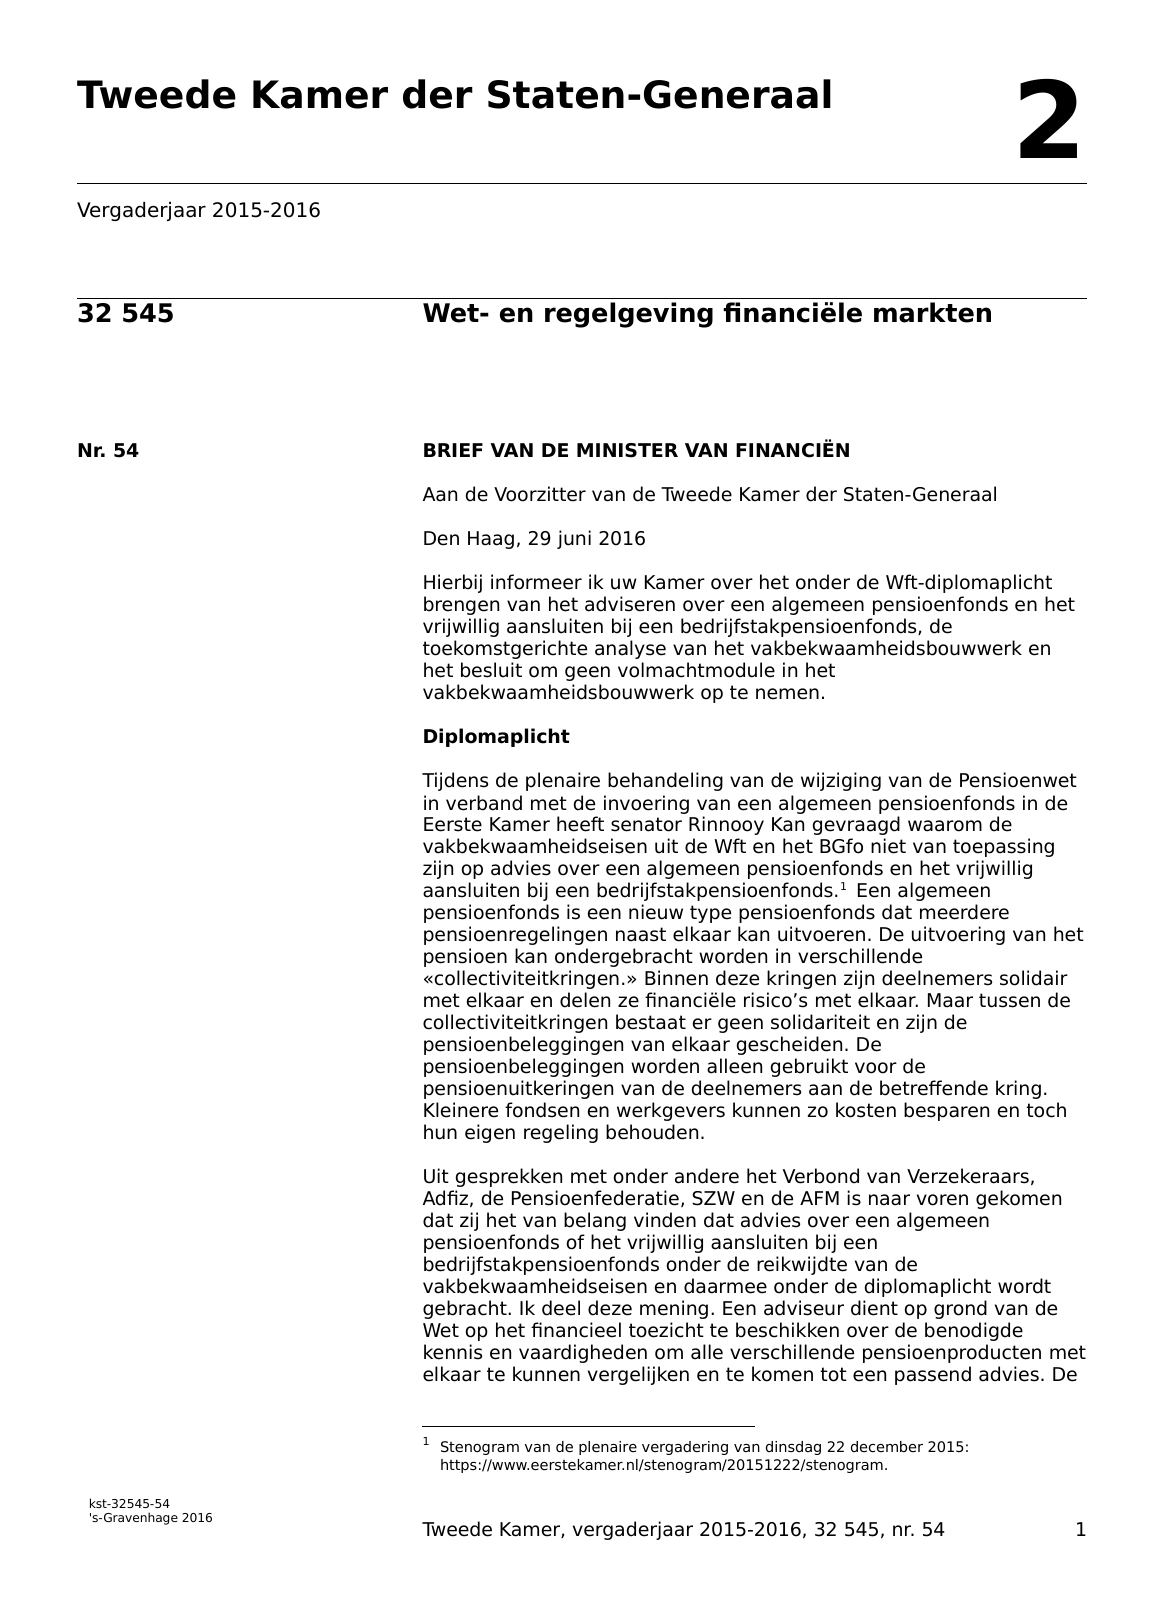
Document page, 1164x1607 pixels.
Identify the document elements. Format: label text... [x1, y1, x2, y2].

table_header Tweede Kamer der Staten-Generaal [77, 59, 886, 183]
subtitle Diplomaplicht [422, 726, 1087, 748]
text Den Haag, 29 juni 2016 [422, 528, 1087, 550]
table_header 2 [886, 59, 1087, 183]
subtitle Nr. 54 BRIEF VAN DE MINISTER VAN FINANCIËN [77, 440, 1087, 462]
text Stenogram van de plenaire vergadering van dinsdag 22 december 2015: https://www.eerstekamer.nl/stenogram/20151222/stenogram. [422, 1435, 1087, 1474]
subtitle 32 545 Wet- en regelgeving financiële markten [77, 299, 1087, 329]
text Hierbij informeer ik uw Kamer over het onder de Wft-diplomaplicht brengen van het adviseren over een algemeen pensioenfonds en het vrijwillig aansluiten bij een bedrijfstakpensioenfonds, de toekomstgerichte analyse van het vakbekwaamheidsbouwwerk en het besluit om geen volmachtmodule in het vakbekwaamheidsbouwwerk op te nemen. [422, 572, 1087, 704]
text 's-Gravenhage 2016 [88, 1511, 323, 1525]
text Uit gesprekken met onder andere het Verbond van Verzekeraars, Adfiz, de Pensioenfederatie, SZW en de AFM is naar voren gekomen dat zij het van belang vinden dat advies over een algemeen pensioenfonds of het vrijwillig aansluiten bij een bedrijfstakpensioenfonds onder de reikwijdte van de vakbekwaamheidseisen en daarmee onder de diplomaplicht wordt gebracht. Ik deel deze mening. Een adviseur dient op grond van de Wet op het financieel toezicht te beschikken over de benodigde kennis en vaardigheden om alle verschillende pensioenproducten met elkaar te kunnen vergelijken en te komen tot een passend advies. De [422, 1166, 1087, 1386]
text kst-32545-54 [88, 1497, 323, 1511]
table_cell Vergaderjaar 2015-2016 [77, 184, 1087, 298]
text Tijdens de plenaire behandeling van de wijziging van de Pensioenwet in verband met de invoering van een algemeen pensioenfonds in de Eerste Kamer heeft senator Rinnooy Kan gevraagd waarom de vakbekwaamheidseisen uit de Wft en het BGfo niet van toepassing zijn op advies over een algemeen pensioenfonds en het vrijwillig aansluiten bij een bedrijfstakpensioenfonds. Een algemeen pensioenfonds is een nieuw type pensioenfonds dat meerdere pensioenregelingen naast elkaar kan uitvoeren. De uitvoering van het pensioen kan ondergebracht worden in verschillende «collectiviteitkringen.» Binnen deze kringen zijn deelnemers solidair met elkaar en delen ze financiële risico’s met elkaar. Maar tussen de collectiviteitkringen bestaat er geen solidariteit en zijn de pensioenbeleggingen van elkaar gescheiden. De pensioenbeleggingen worden alleen gebruikt voor de pensioenuitkeringen van de deelnemers aan de betreffende kring. Kleinere fondsen en werkgevers kunnen zo kosten besparen en toch hun eigen regeling behouden. [422, 770, 1087, 1144]
text Aan de Voorzitter van de Tweede Kamer der Staten-Generaal [422, 484, 1087, 506]
